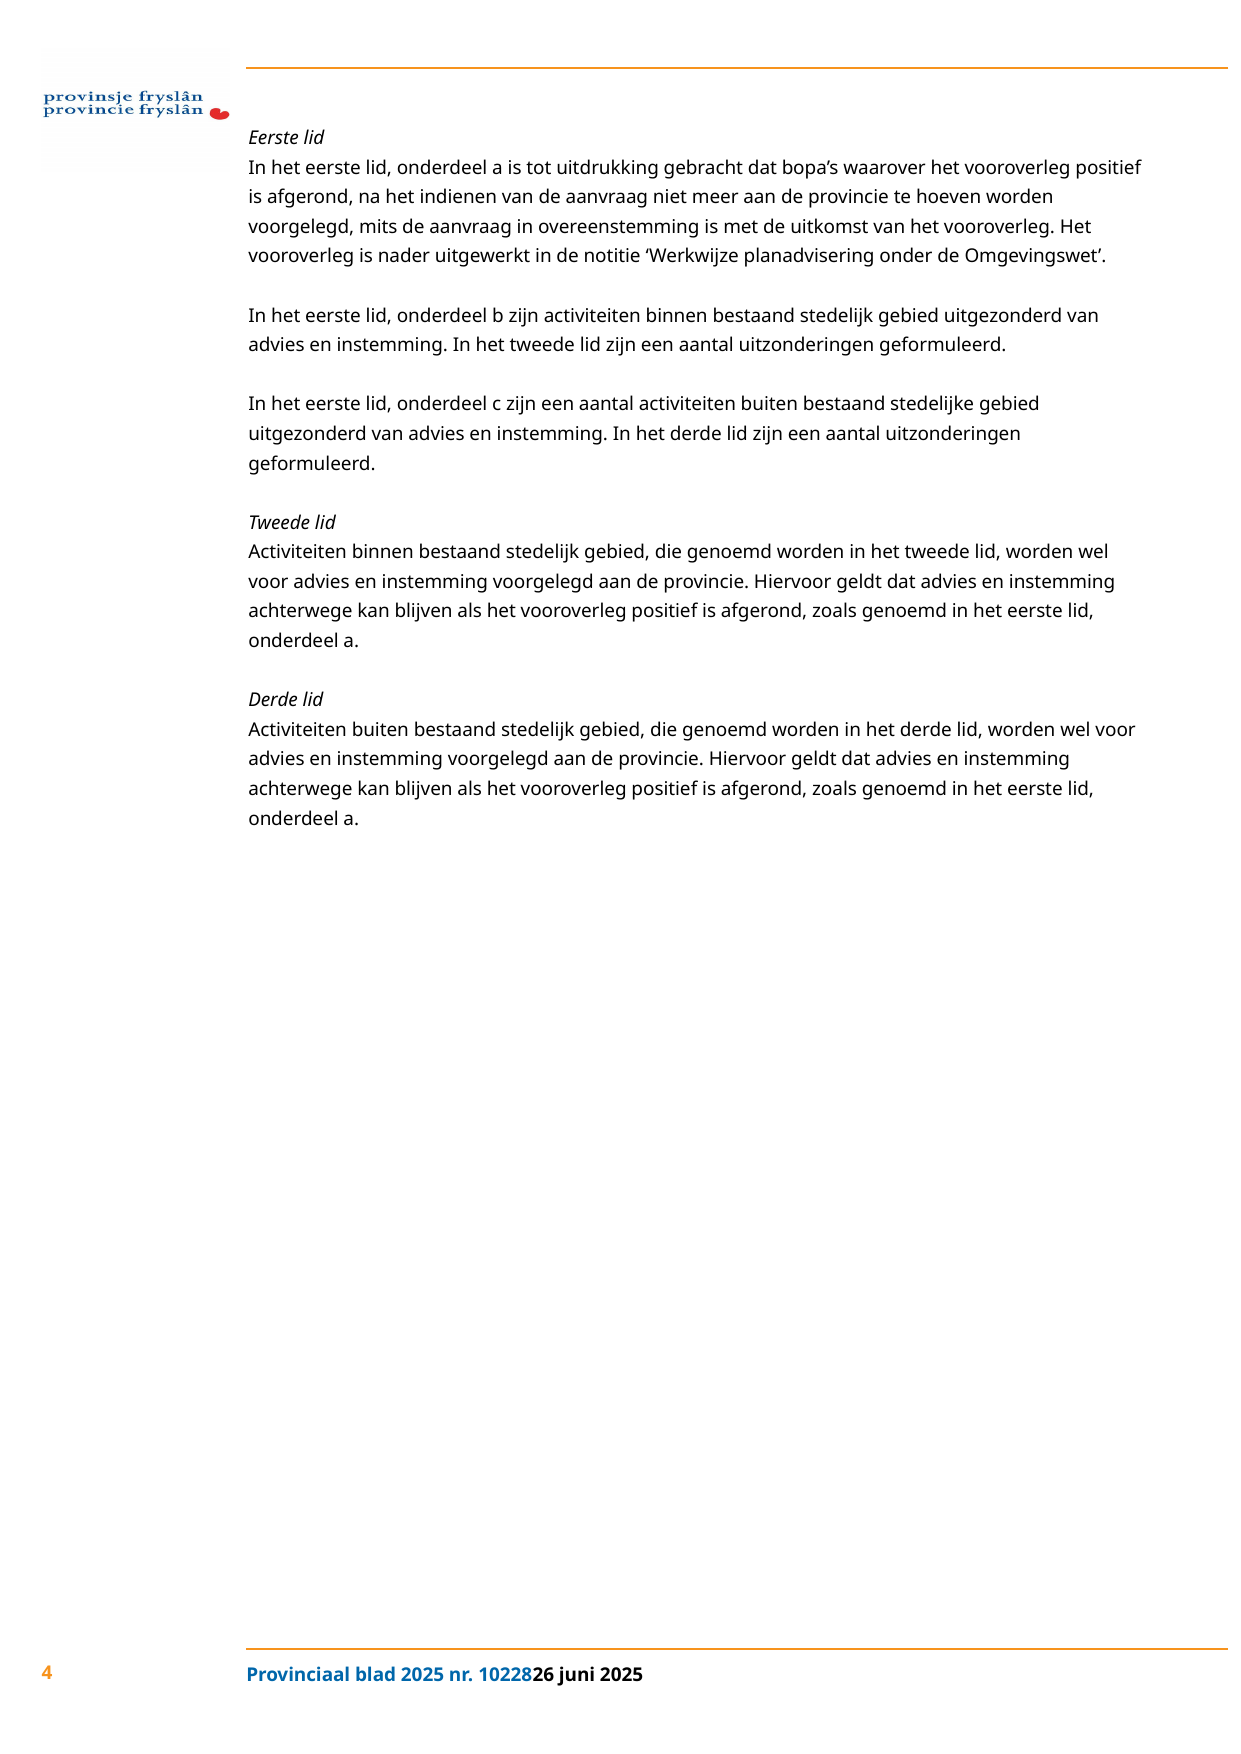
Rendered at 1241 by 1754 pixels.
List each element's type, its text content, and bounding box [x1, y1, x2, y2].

text Tweede lid [248, 509, 1152, 535]
text Activiteiten binnen bestaand stedelijk gebied, die genoemd worden in het tweede lid, worden wel voor advies en instemming voorgelegd aan de provincie. Hiervoor geldt dat advies en instemming achterwege kan blijven als het vooroverleg positief is afgerond, zoals genoemd in het eerste lid, onderdeel a. [248, 538, 1152, 653]
text In het eerste lid, onderdeel b zijn activiteiten binnen bestaand stedelijk gebied uitgezonderd van advies en instemming. In het tweede lid zijn een aantal uitzonderingen geformuleerd. [248, 302, 1152, 357]
text In het eerste lid, onderdeel c zijn een aantal activiteiten buiten bestaand stedelijke gebied uitgezonderd van advies en instemming. In het derde lid zijn een aantal uitzonderingen geformuleerd. [248, 391, 1152, 476]
text Eerste lid [248, 124, 1152, 150]
text In het eerste lid, onderdeel a is tot uitdrukking gebracht dat bopa’s waarover het vooroverleg positief is afgerond, na het indienen van de aanvraag niet meer aan de provincie te hoeven worden voorgelegd, mits de aanvraag in overeenstemming is met de uitkomst van het vooroverleg. Het vooroverleg is nader uitgewerkt in de notitie ‘Werkwijze planadvisering onder de Omgevingswet’. [248, 154, 1152, 268]
text Activiteiten buiten bestaand stedelijk gebied, die genoemd worden in het derde lid, worden wel voor advies en instemming voorgelegd aan de provincie. Hiervoor geldt dat advies en instemming achterwege kan blijven als het vooroverleg positief is afgerond, zoals genoemd in het eerste lid, onderdeel a. [248, 716, 1152, 831]
text Derde lid [248, 686, 1152, 712]
picture [41, 47, 231, 172]
